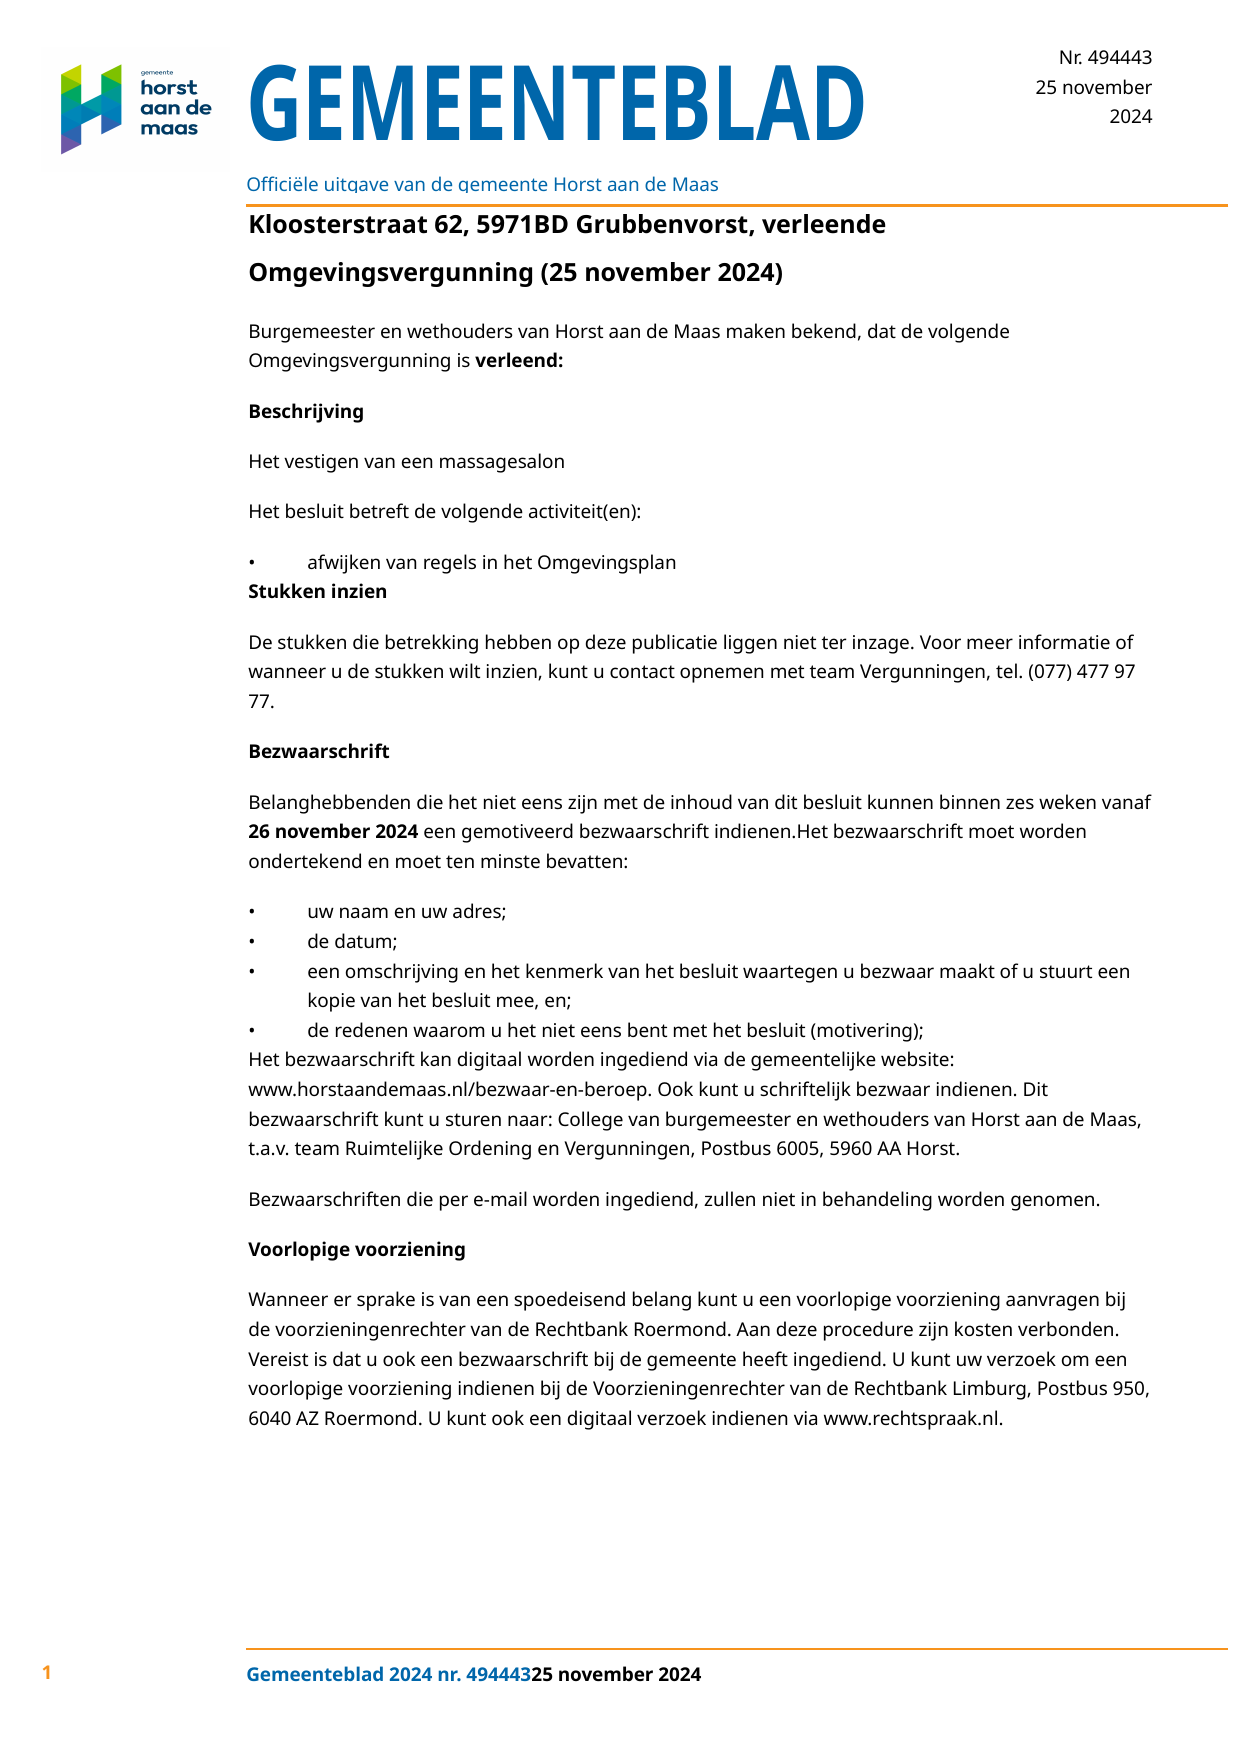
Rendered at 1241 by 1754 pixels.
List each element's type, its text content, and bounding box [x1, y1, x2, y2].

text Wanneer er sprake is van een spoedeisend belang kunt u een voorlopige voorziening aanvragen bij de voorzieningenrechter van de Rechtbank Roermond. Aan deze procedure zijn kosten verbonden. Vereist is dat u ook een bezwaarschrift bij de gemeente heeft ingediend. U kunt uw verzoek om een voorlopige voorziening indienen bij de Voorzieningenrechter van de Rechtbank Limburg, Postbus 950, 6040 AZ Roermond. U kunt ook een digitaal verzoek indienen via www.rechtspraak.nl. [248, 1287, 1152, 1431]
text Bezwaarschrift [248, 739, 1152, 764]
list afwijken van regels in het Omgevingsplan [248, 549, 1152, 575]
text Burgemeester en wethouders van Horst aan de Maas maken bekend, dat de volgende Omgevingsvergunning is verleend: [248, 318, 1152, 373]
text Bezwaarschriften die per e-mail worden ingediend, zullen niet in behandeling worden genomen. [248, 1186, 1152, 1212]
text Voorlopige voorziening [248, 1236, 1152, 1262]
text De stukken die betrekking hebben op deze publicatie liggen niet ter inzage. Voor meer informatie of wanneer u de stukken wilt inzien, kunt u contact opnemen met team Vergunningen, tel. (077) 477 97 77. [248, 629, 1152, 714]
list de redenen waarom u het niet eens bent met het besluit (motivering); [248, 1017, 1152, 1043]
text Het besluit betreft de volgende activiteit(en): [248, 499, 1152, 524]
text Belanghebbenden die het niet eens zijn met de inhoud van dit besluit kunnen binnen zes weken vanaf 26 november 2024 een gemotiveerd bezwaarschrift indienen.Het bezwaarschrift moet worden ondertekend en moet ten minste bevatten: [248, 789, 1152, 874]
text Stukken inzien [248, 579, 1152, 604]
text Beschrijving [248, 398, 1152, 424]
list een omschrijving en het kenmerk van het besluit waartegen u bezwaar maakt of u stuurt een kopie van het besluit mee, en; [248, 958, 1152, 1013]
list uw naam en uw adres; [248, 899, 1152, 924]
text Het bezwaarschrift kan digitaal worden ingediend via de gemeentelijke website: www.horstaandemaas.nl/bezwaar-en-beroep. Ook kunt u schriftelijk bezwaar indienen. Dit bezwaarschrift kunt u sturen naar: College van burgemeester en wethouders van Horst aan de Maas, t.a.v. team Ruimtelijke Ordening en Vergunningen, Postbus 6005, 5960 AA Horst. [248, 1047, 1152, 1161]
text Kloosterstraat 62, 5971BD Grubbenvorst, verleende Omgevingsvergunning (25 november 2024) [248, 207, 1152, 288]
list de datum; [248, 928, 1152, 954]
picture [41, 47, 231, 172]
text Het vestigen van een massagesalon [248, 448, 1152, 474]
